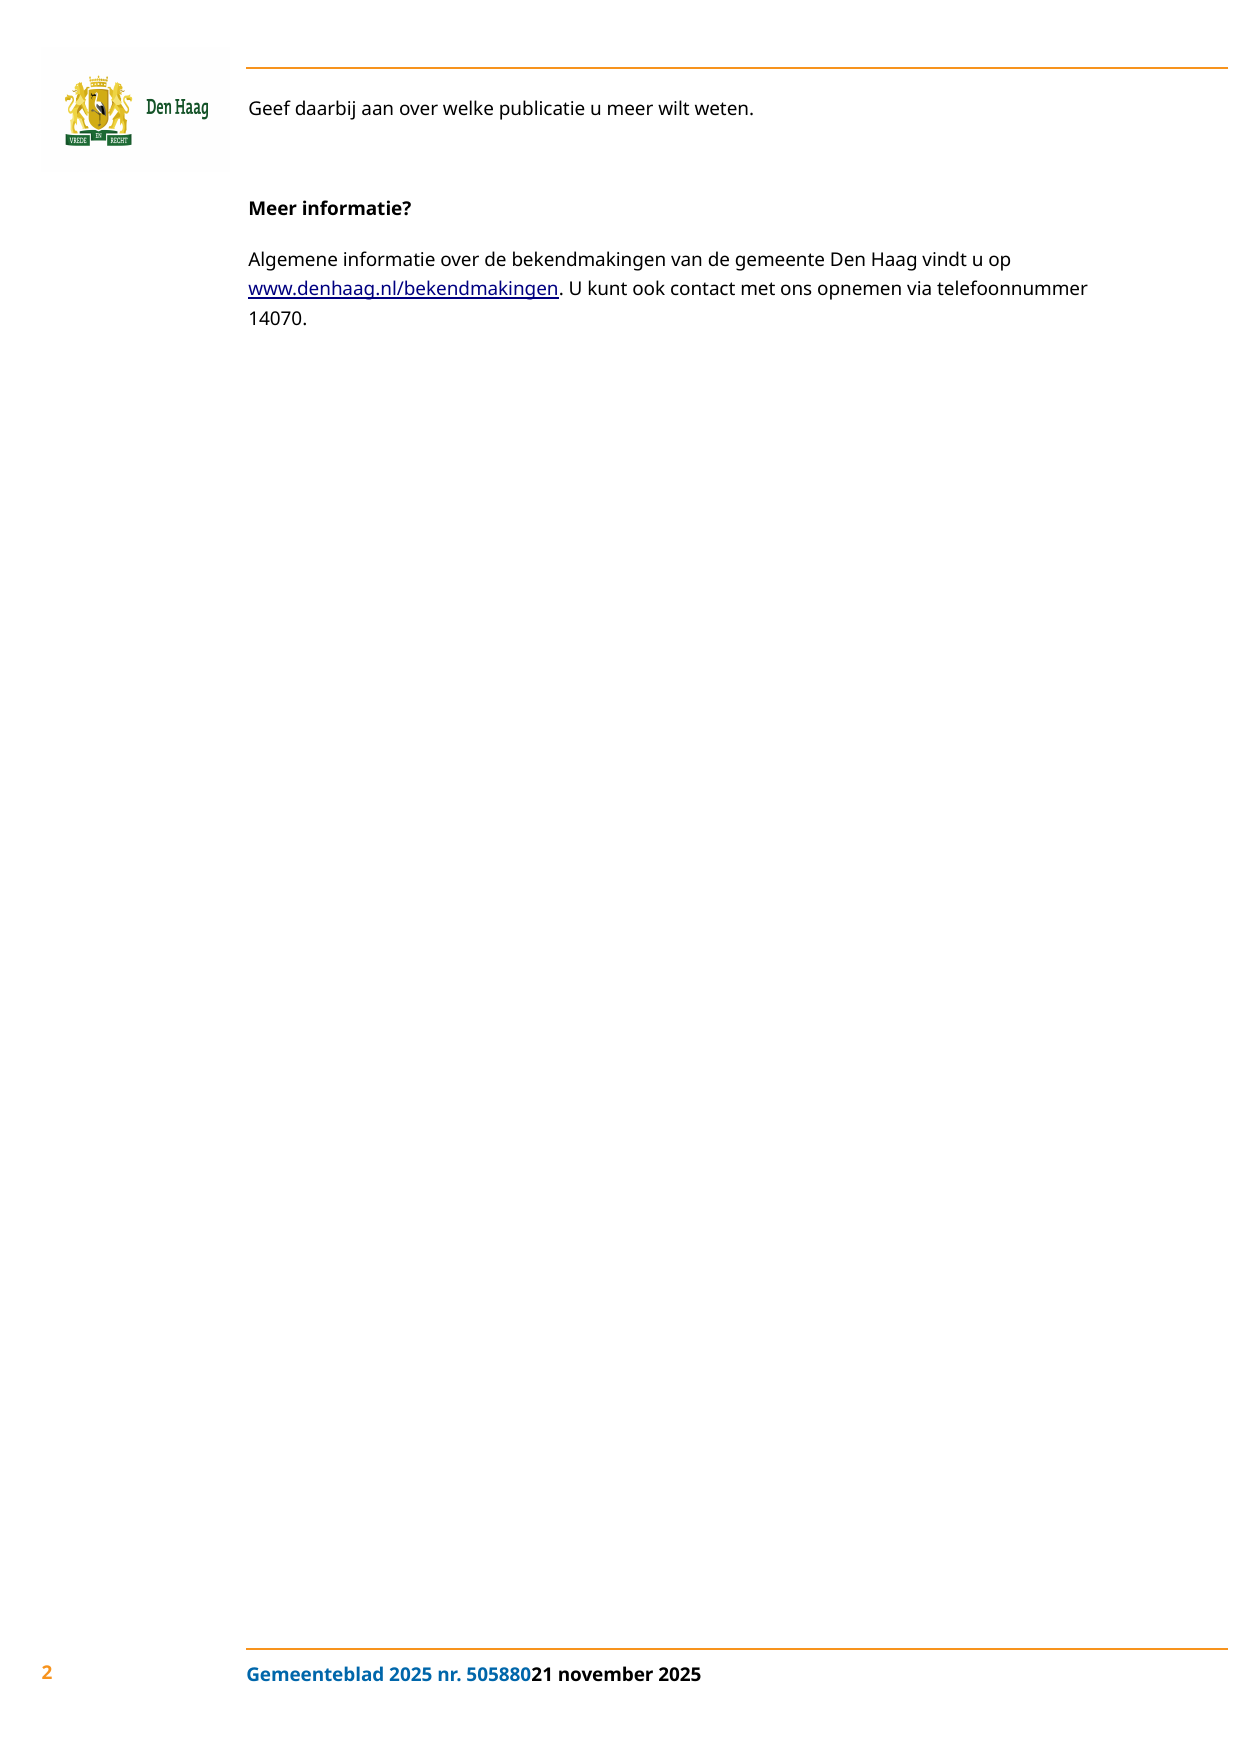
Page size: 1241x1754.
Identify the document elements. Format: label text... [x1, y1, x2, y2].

picture [41, 47, 231, 172]
text Meer informatie? [248, 196, 1152, 221]
text Geef daarbij aan over welke publicatie u meer wilt weten. [248, 95, 1152, 121]
text Algemene informatie over de bekendmakingen van de gemeente Den Haag vindt u op www.denhaag.nl/bekendmakingen. U kunt ook contact met ons opnemen via telefoonnummer 14070. [248, 246, 1152, 331]
